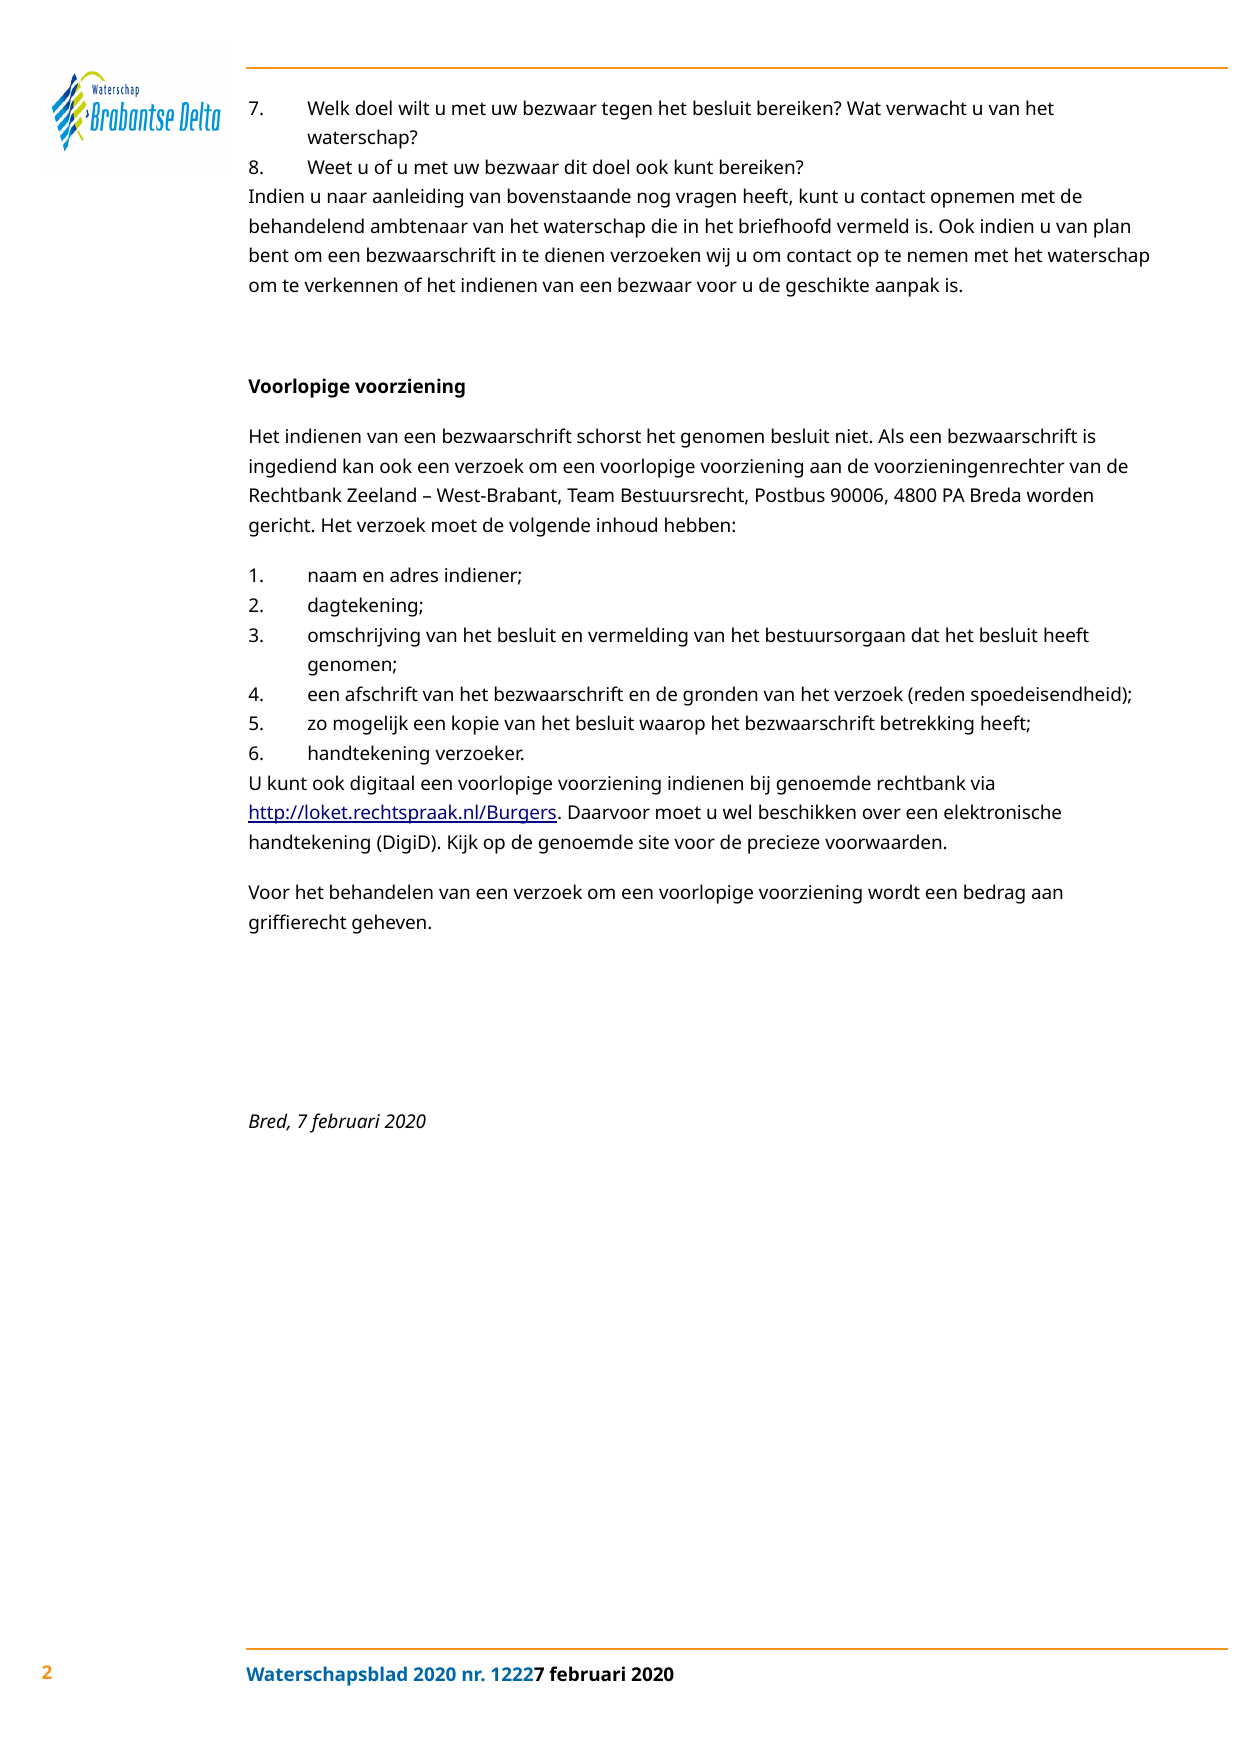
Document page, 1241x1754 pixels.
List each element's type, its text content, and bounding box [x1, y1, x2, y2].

list een afschrift van het bezwaarschrift en de gronden van het verzoek (reden spoedeisendheid); [248, 681, 1152, 707]
text U kunt ook digitaal een voorlopige voorziening indienen bij genoemde rechtbank via http://loket.rechtspraak.nl/Burgers. Daarvoor moet u wel beschikken over een elektronische handtekening (DigiD). Kijk op de genoemde site voor de precieze voorwaarden. [248, 770, 1152, 855]
list naam en adres indiener; [248, 563, 1152, 588]
list dagtekening; [248, 592, 1152, 618]
list Welk doel wilt u met uw bezwaar tegen het besluit bereiken? Wat verwacht u van het waterschap? [248, 95, 1152, 150]
text Indien u naar aanleiding van bovenstaande nog vragen heeft, kunt u contact opnemen met de behandelend ambtenaar van het waterschap die in het briefhoofd vermeld is. Ook indien u van plan bent om een bezwaarschrift in te dienen verzoeken wij u om contact op te nemen met het waterschap om te verkennen of het indienen van een bezwaar voor u de geschikte aanpak is. [248, 183, 1152, 298]
picture [41, 47, 231, 172]
list handtekening verzoeker. [248, 740, 1152, 766]
text Het indienen van een bezwaarschrift schorst het genomen besluit niet. Als een bezwaarschrift is ingediend kan ook een verzoek om een voorlopige voorziening aan de voorzieningenrechter van de Rechtbank Zeeland – West-Brabant, Team Bestuursrecht, Postbus 90006, 4800 PA Breda worden gericht. Het verzoek moet de volgende inhoud hebben: [248, 423, 1152, 538]
list Weet u of u met uw bezwaar dit doel ook kunt bereiken? [248, 154, 1152, 180]
list omschrijving van het besluit en vermelding van het bestuursorgaan dat het besluit heeft genomen; [248, 622, 1152, 677]
list zo mogelijk een kopie van het besluit waarop het bezwaarschrift betrekking heeft; [248, 711, 1152, 736]
text Voor het behandelen van een verzoek om een voorlopige voorziening wordt een bedrag aan griffierecht geheven. [248, 879, 1152, 935]
text Bred, 7 februari 2020 [248, 1108, 1152, 1134]
text Voorlopige voorziening [248, 373, 1152, 399]
